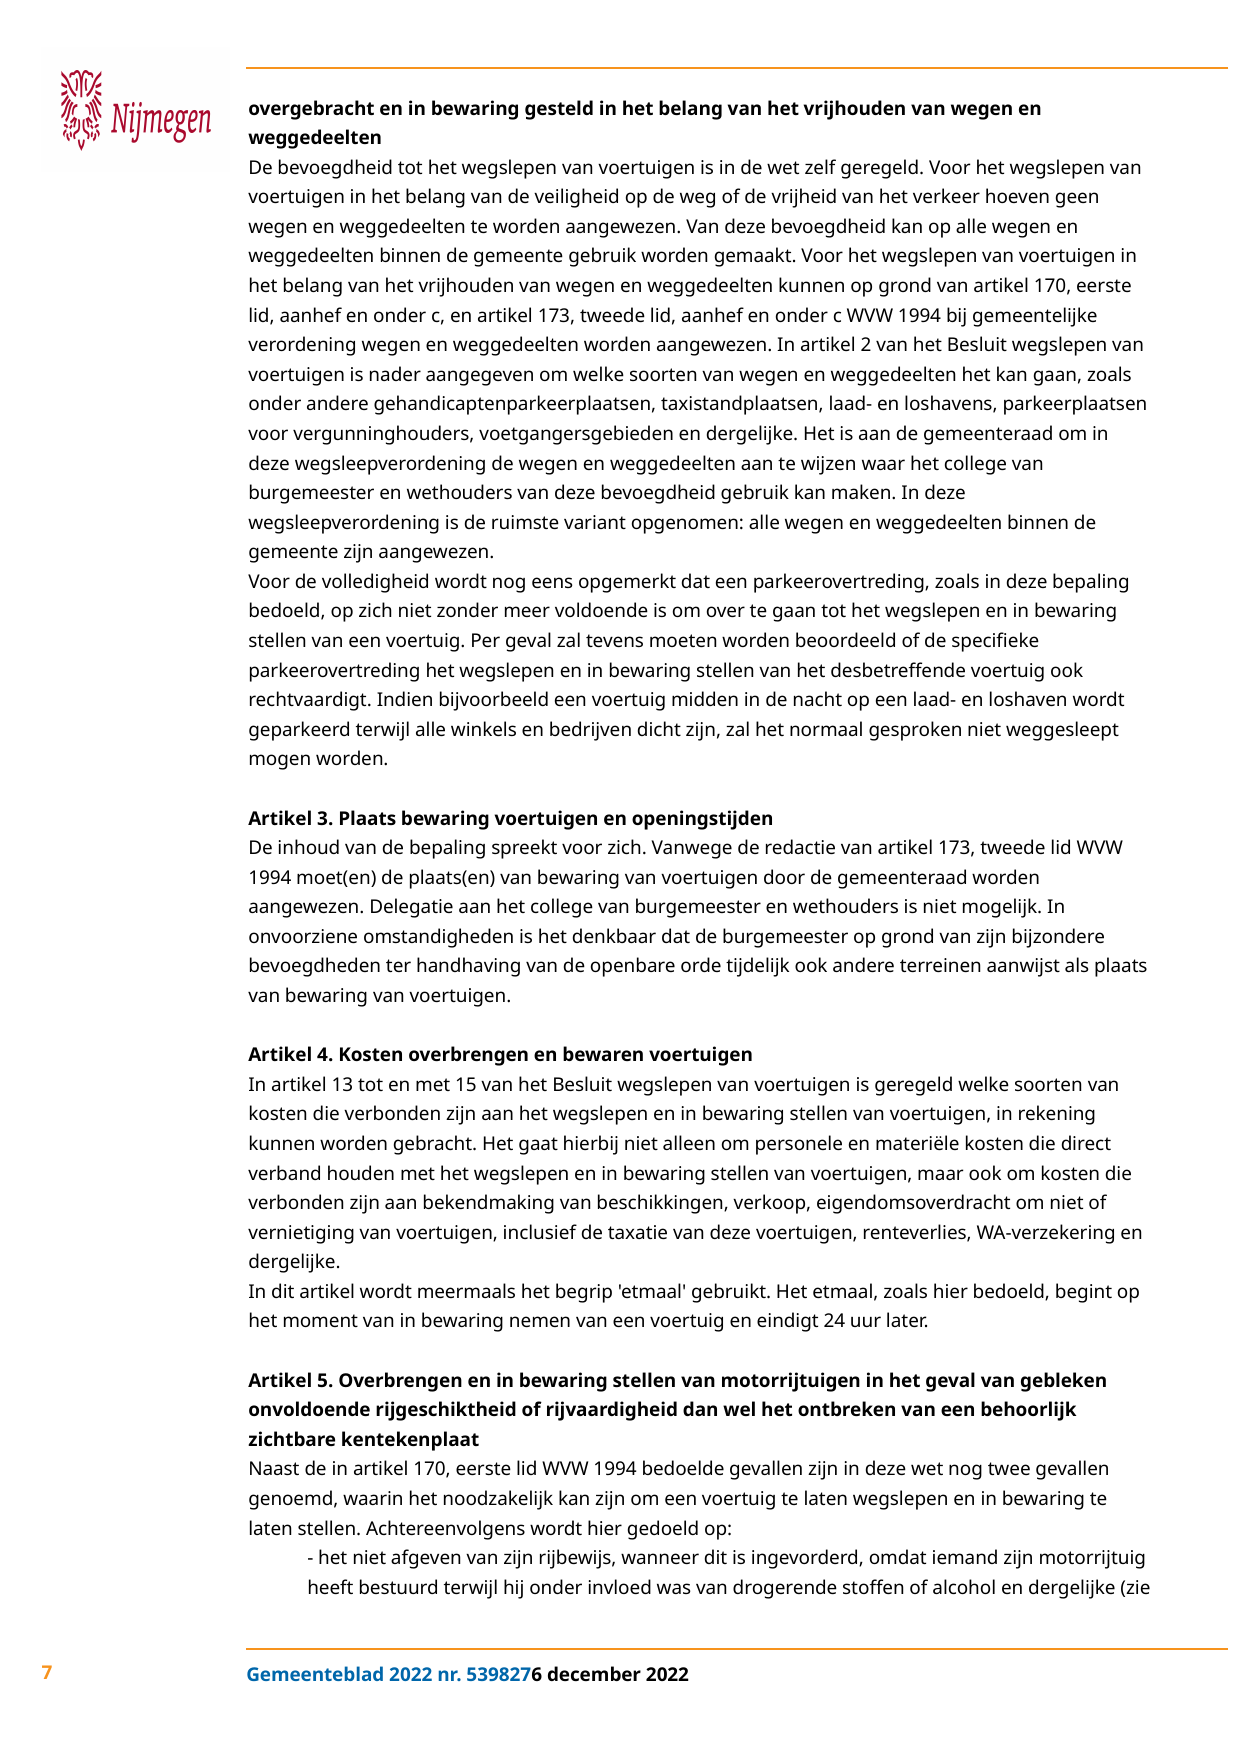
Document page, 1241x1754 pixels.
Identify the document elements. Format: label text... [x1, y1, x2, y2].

text In dit artikel wordt meermaals het begrip 'etmaal' gebruikt. Het etmaal, zoals hier bedoeld, begint op het moment van in bewaring nemen van een voertuig en eindigt 24 uur later. [248, 1278, 1152, 1333]
text Artikel 5. Overbrengen en in bewaring stellen van motorrijtuigen in het geval van gebleken onvoldoende rijgeschiktheid of rijvaardigheid dan wel het ontbreken van een behoorlijk zichtbare kentekenplaat [248, 1367, 1152, 1452]
list - het niet afgeven van zijn rijbewijs, wanneer dit is ingevorderd, omdat iemand zijn motorrijtuig heeft bestuurd terwijl hij onder invloed was van drogerende stoffen of alcohol en dergelijke (zie [248, 1544, 1152, 1600]
text De bevoegdheid tot het wegslepen van voertuigen is in de wet zelf geregeld. Voor het wegslepen van voertuigen in het belang van de veiligheid op de weg of de vrijheid van het verkeer hoeven geen wegen en weggedeelten te worden aangewezen. Van deze bevoegdheid kan op alle wegen en weggedeelten binnen de gemeente gebruik worden gemaakt. Voor het wegslepen van voertuigen in het belang van het vrijhouden van wegen en weggedeelten kunnen op grond van artikel 170, eerste lid, aanhef en onder c, en artikel 173, tweede lid, aanhef en onder c WVW 1994 bij gemeentelijke verordening wegen en weggedeelten worden aangewezen. In artikel 2 van het Besluit wegslepen van voertuigen is nader aangegeven om welke soorten van wegen en weggedeelten het kan gaan, zoals onder andere gehandicaptenparkeerplaatsen, taxistandplaatsen, laad- en loshavens, parkeerplaatsen voor vergunninghouders, voetgangersgebieden en dergelijke. Het is aan de gemeenteraad om in deze wegsleepverordening de wegen en weggedeelten aan te wijzen waar het college van burgemeester en wethouders van deze bevoegdheid gebruik kan maken. In deze wegsleepverordening is de ruimste variant opgenomen: alle wegen en weggedeelten binnen de gemeente zijn aangewezen. [248, 154, 1152, 564]
text Voor de volledigheid wordt nog eens opgemerkt dat een parkeerovertreding, zoals in deze bepaling bedoeld, op zich niet zonder meer voldoende is om over te gaan tot het wegslepen en in bewaring stellen van een voertuig. Per geval zal tevens moeten worden beoordeeld of de specifieke parkeerovertreding het wegslepen en in bewaring stellen van het desbetreffende voertuig ook rechtvaardigt. Indien bijvoorbeeld een voertuig midden in de nacht op een laad- en loshaven wordt geparkeerd terwijl alle winkels en bedrijven dicht zijn, zal het normaal gesproken niet weggesleept mogen worden. [248, 568, 1152, 771]
text Naast de in artikel 170, eerste lid WVW 1994 bedoelde gevallen zijn in deze wet nog twee gevallen genoemd, waarin het noodzakelijk kan zijn om een voertuig te laten wegslepen en in bewaring te laten stellen. Achtereenvolgens wordt hier gedoeld op: [248, 1456, 1152, 1541]
text In artikel 13 tot en met 15 van het Besluit wegslepen van voertuigen is geregeld welke soorten van kosten die verbonden zijn aan het wegslepen en in bewaring stellen van voertuigen, in rekening kunnen worden gebracht. Het gaat hierbij niet alleen om personele en materiële kosten die direct verband houden met het wegslepen en in bewaring stellen van voertuigen, maar ook om kosten die verbonden zijn aan bekendmaking van beschikkingen, verkoop, eigendomsoverdracht om niet of vernietiging van voertuigen, inclusief de taxatie van deze voertuigen, renteverlies, WA-verzekering en dergelijke. [248, 1071, 1152, 1274]
text Artikel 3. Plaats bewaring voertuigen en openingstijden [248, 805, 1152, 831]
text overgebracht en in bewaring gesteld in het belang van het vrijhouden van wegen en weggedeelten [248, 95, 1152, 150]
text De inhoud van de bepaling spreekt voor zich. Vanwege de redactie van artikel 173, tweede lid WVW 1994 moet(en) de plaats(en) van bewaring van voertuigen door de gemeenteraad worden aangewezen. Delegatie aan het college van burgemeester en wethouders is niet mogelijk. In onvoorziene omstandigheden is het denkbaar dat de burgemeester op grond van zijn bijzondere bevoegdheden ter handhaving van de openbare orde tijdelijk ook andere terreinen aanwijst als plaats van bewaring van voertuigen. [248, 834, 1152, 1008]
text Artikel 4. Kosten overbrengen en bewaren voertuigen [248, 1041, 1152, 1067]
picture [41, 47, 231, 172]
